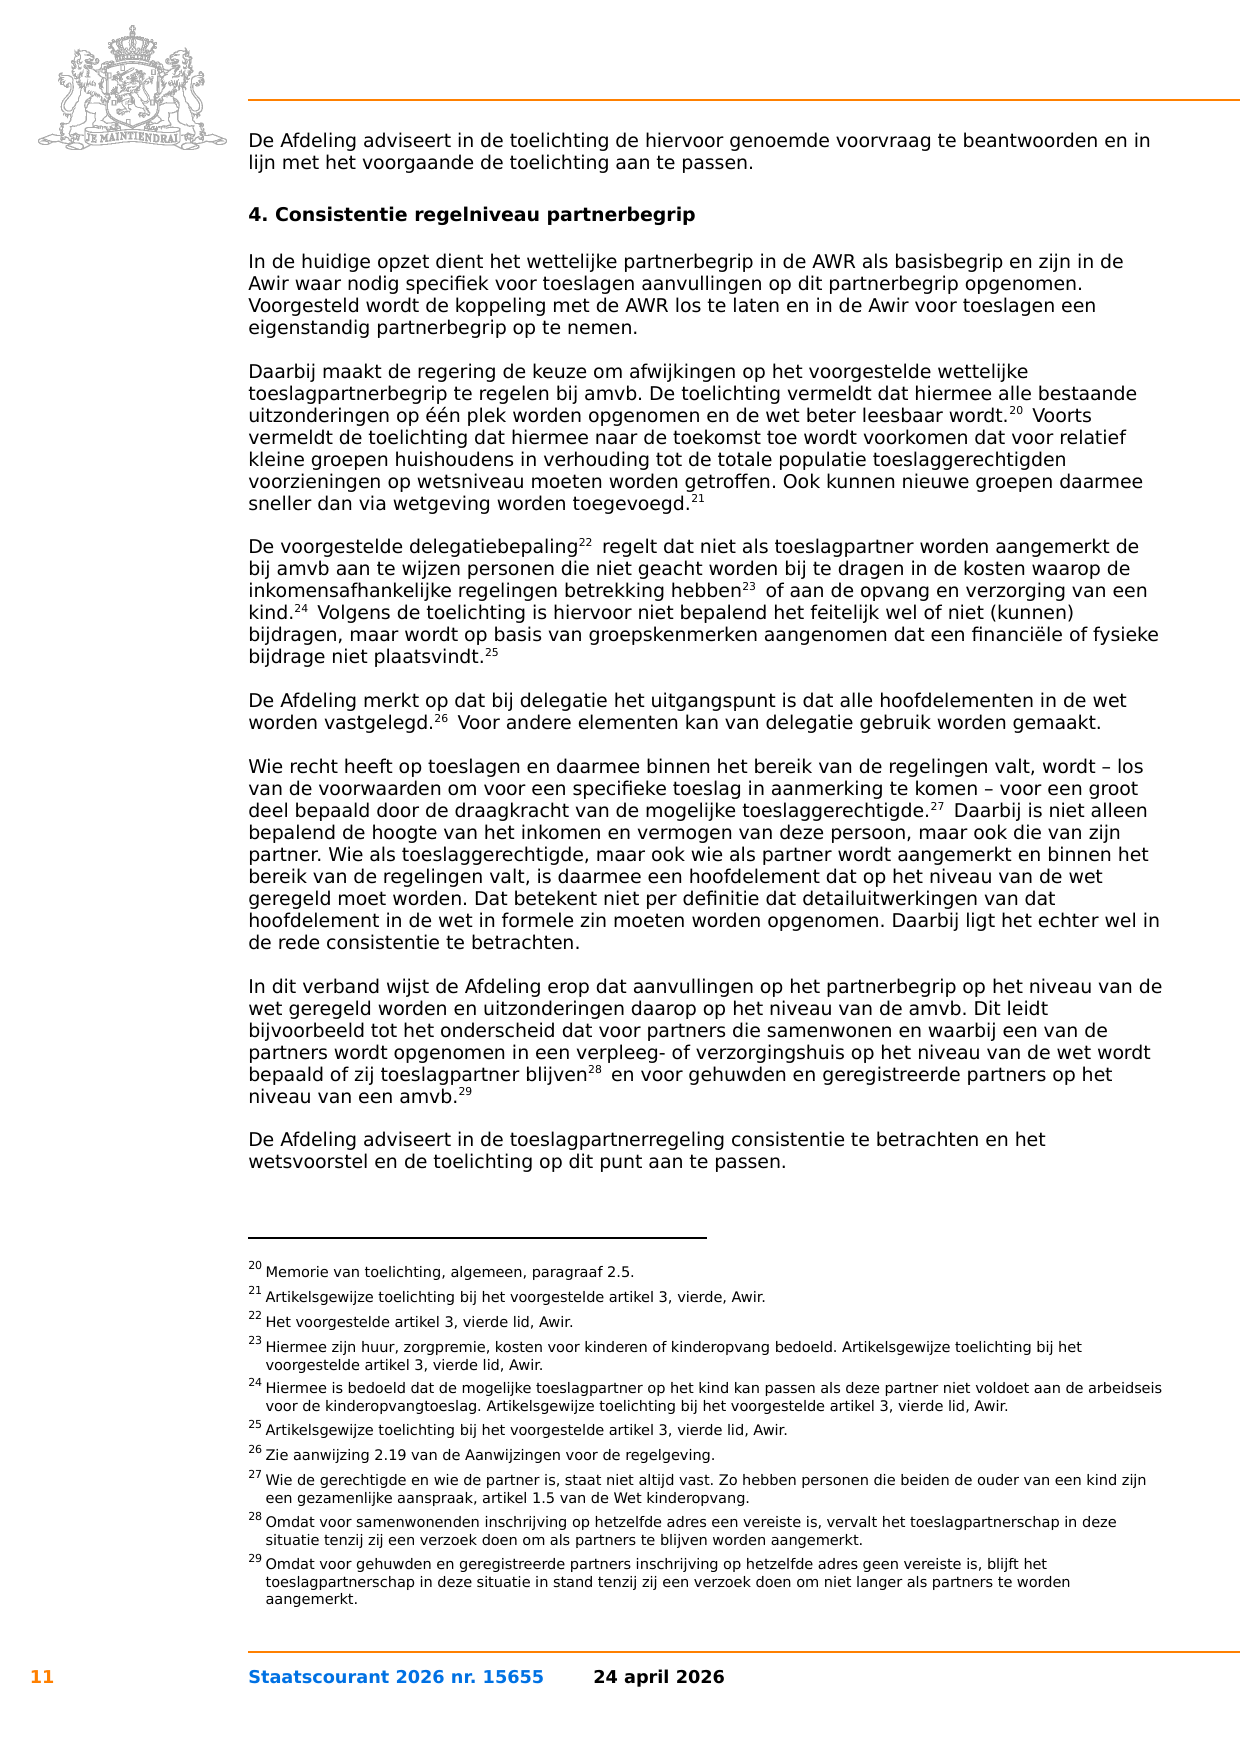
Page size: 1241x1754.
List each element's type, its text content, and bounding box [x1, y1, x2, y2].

text Omdat voor gehuwden en geregistreerde partners inschrijving op hetzelfde adres geen vereiste is, blijft het toeslagpartnerschap in deze situatie in stand tenzij zij een verzoek doen om niet langer als partners te worden aangemerkt. [248, 1552, 1163, 1608]
text Omdat voor samenwonenden inschrijving op hetzelfde adres een vereiste is, vervalt het toeslagpartnerschap in deze situatie tenzij zij een verzoek doen om als partners te blijven worden aangemerkt. [248, 1510, 1163, 1549]
text Wie de gerechtigde en wie de partner is, staat niet altijd vast. Zo hebben personen die beiden de ouder van een kind zijn een gezamenlijke aanspraak, artikel 1.5 van de Wet kinderopvang. [248, 1468, 1163, 1507]
text De Afdeling adviseert in de toeslagpartnerregeling consistentie te betrachten en het wetsvoorstel en de toelichting op dit punt aan te passen. [248, 1129, 1163, 1173]
text Daarbij maakt de regering de keuze om afwijkingen op het voorgestelde wettelijke toeslagpartnerbegrip te regelen bij amvb. De toelichting vermeldt dat hiermee alle bestaande uitzonderingen op één plek worden opgenomen en de wet beter leesbaar wordt. Voorts vermeldt de toelichting dat hiermee naar de toekomst toe wordt voorkomen dat voor relatief kleine groepen huishoudens in verhouding tot de totale populatie toeslaggerechtigden voorzieningen op wetsniveau moeten worden getroffen. Ook kunnen nieuwe groepen daarmee sneller dan via wetgeving worden toegevoegd. [248, 361, 1163, 514]
text Memorie van toelichting, algemeen, paragraaf 2.5. [248, 1259, 1163, 1282]
text Artikelsgewijze toelichting bij het voorgestelde artikel 3, vierde lid, Awir. [248, 1418, 1163, 1440]
text Artikelsgewijze toelichting bij het voorgestelde artikel 3, vierde, Awir. [248, 1284, 1163, 1307]
text Het voorgestelde artikel 3, vierde lid, Awir. [248, 1309, 1163, 1332]
text Zie aanwijzing 2.19 van de Aanwijzingen voor de regelgeving. [248, 1443, 1163, 1465]
picture [38, 25, 227, 150]
subtitle 4. Consistentie regelniveau partnerbegrip [248, 204, 1163, 226]
text De voorgestelde delegatiebepaling regelt dat niet als toeslagpartner worden aangemerkt de bij amvb aan te wijzen personen die niet geacht worden bij te dragen in de kosten waarop de inkomensafhankelijke regelingen betrekking hebben of aan de opvang en verzorging van een kind. Volgens de toelichting is hiervoor niet bepalend het feitelijk wel of niet (kunnen) bijdragen, maar wordt op basis van groepskenmerken aangenomen dat een financiële of fysieke bijdrage niet plaatsvindt. [248, 536, 1163, 668]
text Wie recht heeft op toeslagen en daarmee binnen het bereik van de regelingen valt, wordt – los van de voorwaarden om voor een specifieke toeslag in aanmerking te komen – voor een groot deel bepaald door de draagkracht van de mogelijke toeslaggerechtigde. Daarbij is niet alleen bepalend de hoogte van het inkomen en vermogen van deze persoon, maar ook die van zijn partner. Wie als toeslaggerechtigde, maar ook wie als partner wordt aangemerkt en binnen het bereik van de regelingen valt, is daarmee een hoofdelement dat op het niveau van de wet geregeld moet worden. Dat betekent niet per definitie dat detailuitwerkingen van dat hoofdelement in de wet in formele zin moeten worden opgenomen. Daarbij ligt het echter wel in de rede consistentie te betrachten. [248, 756, 1163, 954]
text In dit verband wijst de Afdeling erop dat aanvullingen op het partnerbegrip op het niveau van de wet geregeld worden en uitzonderingen daarop op het niveau van de amvb. Dit leidt bijvoorbeeld tot het onderscheid dat voor partners die samenwonen en waarbij een van de partners wordt opgenomen in een verpleeg- of verzorgingshuis op het niveau van de wet wordt bepaald of zij toeslagpartner blijven en voor gehuwden en geregistreerde partners op het niveau van een amvb. [248, 976, 1163, 1107]
text De Afdeling merkt op dat bij delegatie het uitgangspunt is dat alle hoofdelementen in de wet worden vastgelegd. Voor andere elementen kan van delegatie gebruik worden gemaakt. [248, 690, 1163, 734]
text In de huidige opzet dient het wettelijke partnerbegrip in de AWR als basisbegrip en zijn in de Awir waar nodig specifiek voor toeslagen aanvullingen op dit partnerbegrip opgenomen. Voorgesteld wordt de koppeling met de AWR los te laten en in de Awir voor toeslagen een eigenstandig partnerbegrip op te nemen. [248, 251, 1163, 339]
text Hiermee is bedoeld dat de mogelijke toeslagpartner op het kind kan passen als deze partner niet voldoet aan de arbeidseis voor de kinderopvangtoeslag. Artikelsgewijze toelichting bij het voorgestelde artikel 3, vierde lid, Awir. [248, 1376, 1163, 1415]
text De Afdeling adviseert in de toelichting de hiervoor genoemde voorvraag te beantwoorden en in lijn met het voorgaande de toelichting aan te passen. [248, 130, 1163, 174]
text Hiermee zijn huur, zorgpremie, kosten voor kinderen of kinderopvang bedoeld. Artikelsgewijze toelichting bij het voorgestelde artikel 3, vierde lid, Awir. [248, 1334, 1163, 1373]
